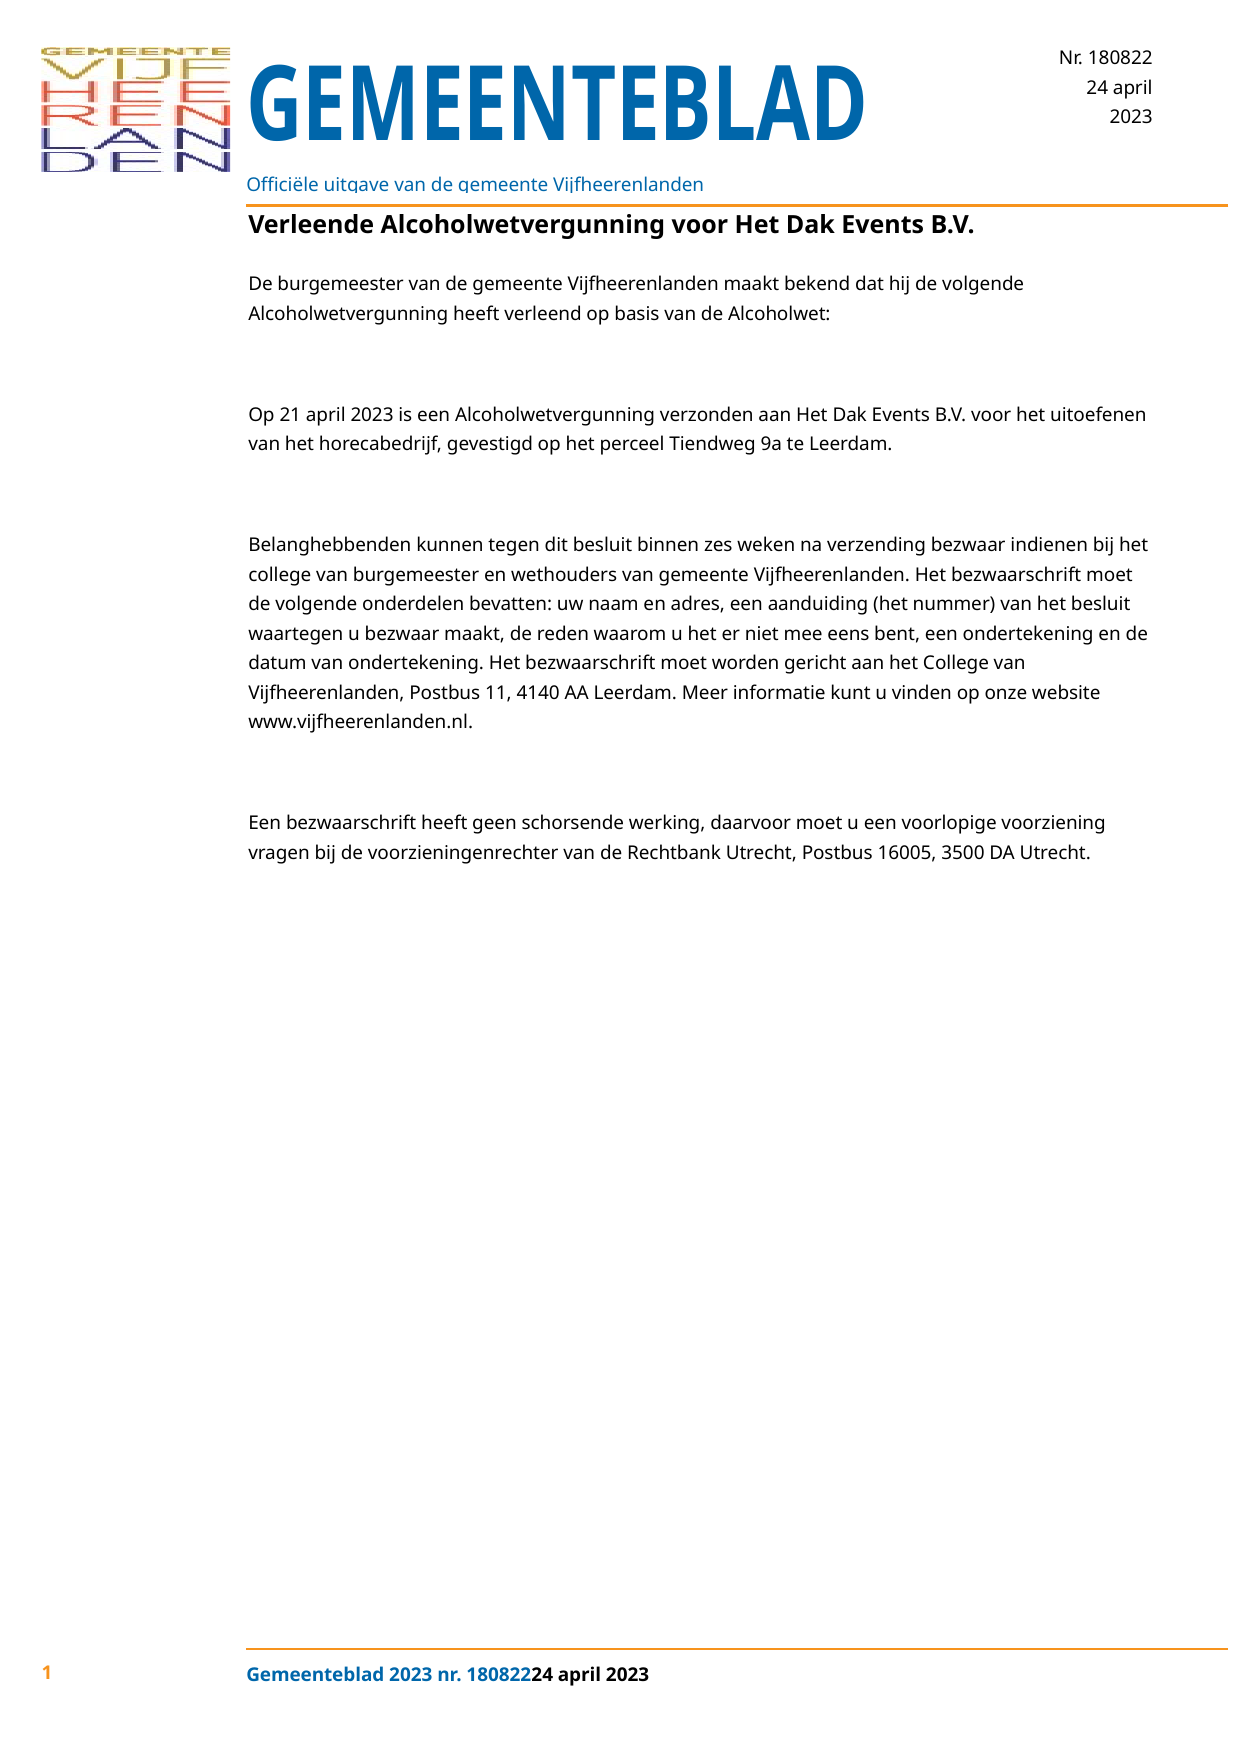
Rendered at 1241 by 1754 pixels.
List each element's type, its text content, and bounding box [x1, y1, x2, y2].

text Een bezwaarschrift heeft geen schorsende werking, daarvoor moet u een voorlopige voorziening vragen bij de voorzieningenrechter van de Rechtbank Utrecht, Postbus 16005, 3500 DA Utrecht. [248, 809, 1152, 865]
text De burgemeester van de gemeente Vijfheerenlanden maakt bekend dat hij de volgende Alcoholwetvergunning heeft verleend op basis van de Alcoholwet: [248, 270, 1152, 326]
text Verleende Alcoholwetvergunning voor Het Dak Events B.V. [248, 207, 1152, 241]
text Op 21 april 2023 is een Alcoholwetvergunning verzonden aan Het Dak Events B.V. voor het uitoefenen van het horecabedrijf, gevestigd op het perceel Tiendweg 9a te Leerdam. [248, 401, 1152, 456]
picture [41, 47, 231, 172]
text Belanghebbenden kunnen tegen dit besluit binnen zes weken na verzending bezwaar indienen bij het college van burgemeester en wethouders van gemeente Vijfheerenlanden. Het bezwaarschrift moet de volgende onderdelen bevatten: uw naam en adres, een aanduiding (het nummer) van het besluit waartegen u bezwaar maakt, de reden waarom u het er niet mee eens bent, een ondertekening en de datum van ondertekening. Het bezwaarschrift moet worden gericht aan het College van Vijfheerenlanden, Postbus 11, 4140 AA Leerdam. Meer informatie kunt u vinden op onze website www.vijfheerenlanden.nl. [248, 531, 1152, 734]
